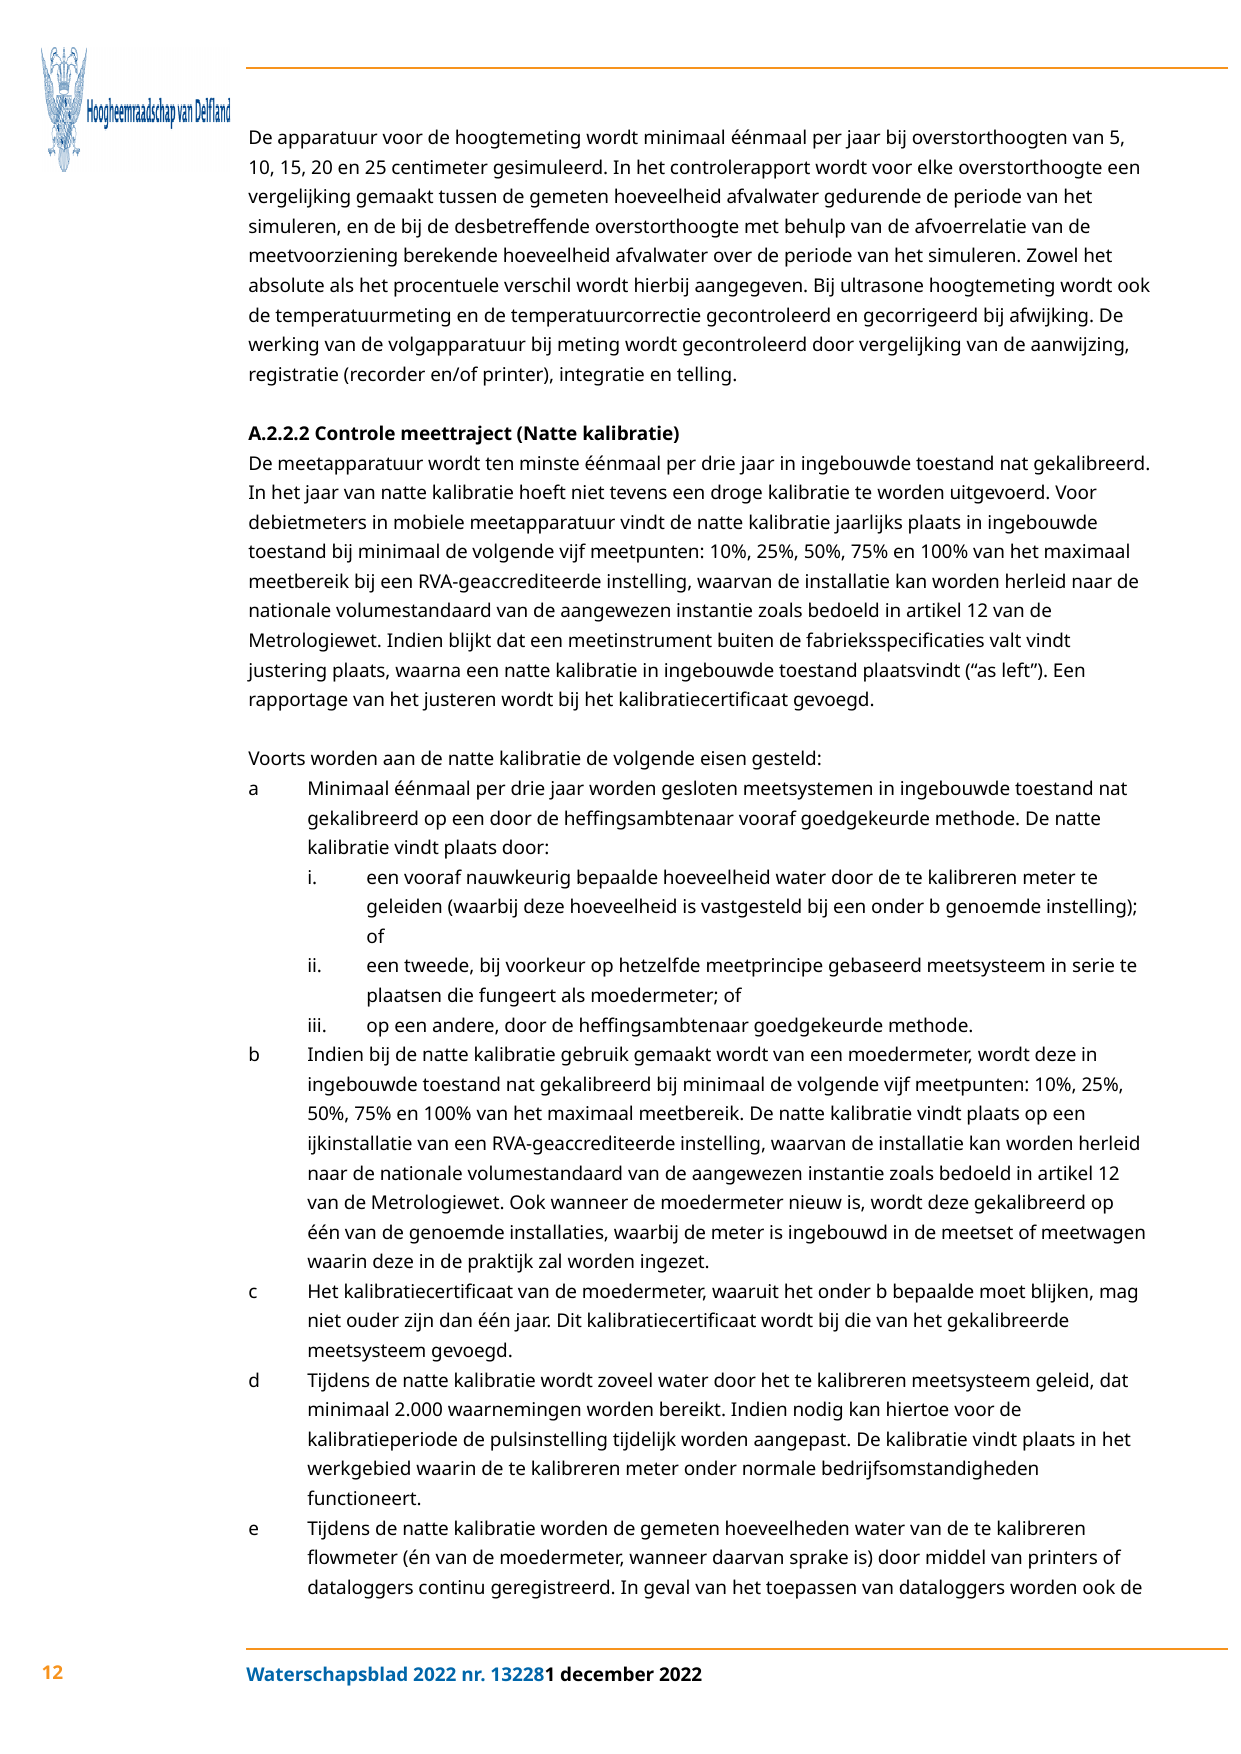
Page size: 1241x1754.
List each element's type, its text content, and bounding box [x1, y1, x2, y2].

list een tweede, bij voorkeur op hetzelfde meetprincipe gebaseerd meetsysteem in serie te plaatsen die fungeert als moedermeter; of [307, 953, 1152, 1008]
picture [41, 47, 231, 172]
list een vooraf nauwkeurig bepaalde hoeveelheid water door de te kalibreren meter te geleiden (waarbij deze hoeveelheid is vastgesteld bij een onder b genoemde instelling); of [307, 864, 1152, 949]
list op een andere, door de heffingsambtenaar goedgekeurde methode. [307, 1012, 1152, 1038]
text De meetapparatuur wordt ten minste éénmaal per drie jaar in ingebouwde toestand nat gekalibreerd. In het jaar van natte kalibratie hoeft niet tevens een droge kalibratie te worden uitgevoerd. Voor debietmeters in mobiele meetapparatuur vindt de natte kalibratie jaarlijks plaats in ingebouwde toestand bij minimaal de volgende vijf meetpunten: 10%, 25%, 50%, 75% en 100% van het maximaal meetbereik bij een RVA-geaccrediteerde instelling, waarvan de installatie kan worden herleid naar de nationale volumestandaard van de aangewezen instantie zoals bedoeld in artikel 12 van de Metrologiewet. Indien blijkt dat een meetinstrument buiten de fabrieksspecificaties valt vindt justering plaats, waarna een natte kalibratie in ingebouwde toestand plaatsvindt (“as left”). Een rapportage van het justeren wordt bij het kalibratiecertificaat gevoegd. [248, 450, 1152, 712]
text Voorts worden aan de natte kalibratie de volgende eisen gesteld: [248, 746, 1152, 771]
text De apparatuur voor de hoogtemeting wordt minimaal éénmaal per jaar bij overstorthoogten van 5, 10, 15, 20 en 25 centimeter gesimuleerd. In het controlerapport wordt voor elke overstorthoogte een vergelijking gemaakt tussen de gemeten hoeveelheid afvalwater gedurende de periode van het simuleren, en de bij de desbetreffende overstorthoogte met behulp van de afvoerrelatie van de meetvoorziening berekende hoeveelheid afvalwater over de periode van het simuleren. Zowel het absolute als het procentuele verschil wordt hierbij aangegeven. Bij ultrasone hoogtemeting wordt ook de temperatuurmeting en de temperatuurcorrectie gecontroleerd en gecorrigeerd bij afwijking. De werking van de volgapparatuur bij meting wordt gecontroleerd door vergelijking van de aanwijzing, registratie (recorder en/of printer), integratie en telling. [248, 124, 1152, 387]
list Minimaal éénmaal per drie jaar worden gesloten meetsystemen in ingebouwde toestand nat gekalibreerd op een door de heffingsambtenaar vooraf goedgekeurde methode. De natte kalibratie vindt plaats door: [248, 775, 1152, 860]
list Het kalibratiecertificaat van de moedermeter, waaruit het onder b bepaalde moet blijken, mag niet ouder zijn dan één jaar. Dit kalibratiecertificaat wordt bij die van het gekalibreerde meetsysteem gevoegd. [248, 1278, 1152, 1363]
text A.2.2.2 Controle meettraject (Natte kalibratie) [248, 420, 1152, 446]
list Tijdens de natte kalibratie worden de gemeten hoeveelheden water van de te kalibreren flowmeter (én van de moedermeter, wanneer daarvan sprake is) door middel van printers of dataloggers continu geregistreerd. In geval van het toepassen van dataloggers worden ook de [248, 1515, 1152, 1600]
list Tijdens de natte kalibratie wordt zoveel water door het te kalibreren meetsysteem geleid, dat minimaal 2.000 waarnemingen worden bereikt. Indien nodig kan hiertoe voor de kalibratieperiode de pulsinstelling tijdelijk worden aangepast. De kalibratie vindt plaats in het werkgebied waarin de te kalibreren meter onder normale bedrijfsomstandigheden functioneert. [248, 1367, 1152, 1511]
list Indien bij de natte kalibratie gebruik gemaakt wordt van een moedermeter, wordt deze in ingebouwde toestand nat gekalibreerd bij minimaal de volgende vijf meetpunten: 10%, 25%, 50%, 75% en 100% van het maximaal meetbereik. De natte kalibratie vindt plaats op een ijkinstallatie van een RVA-geaccrediteerde instelling, waarvan de installatie kan worden herleid naar de nationale volumestandaard van de aangewezen instantie zoals bedoeld in artikel 12 van de Metrologiewet. Ook wanneer de moedermeter nieuw is, wordt deze gekalibreerd op één van de genoemde installaties, waarbij de meter is ingebouwd in de meetset of meetwagen waarin deze in de praktijk zal worden ingezet. [248, 1041, 1152, 1274]
